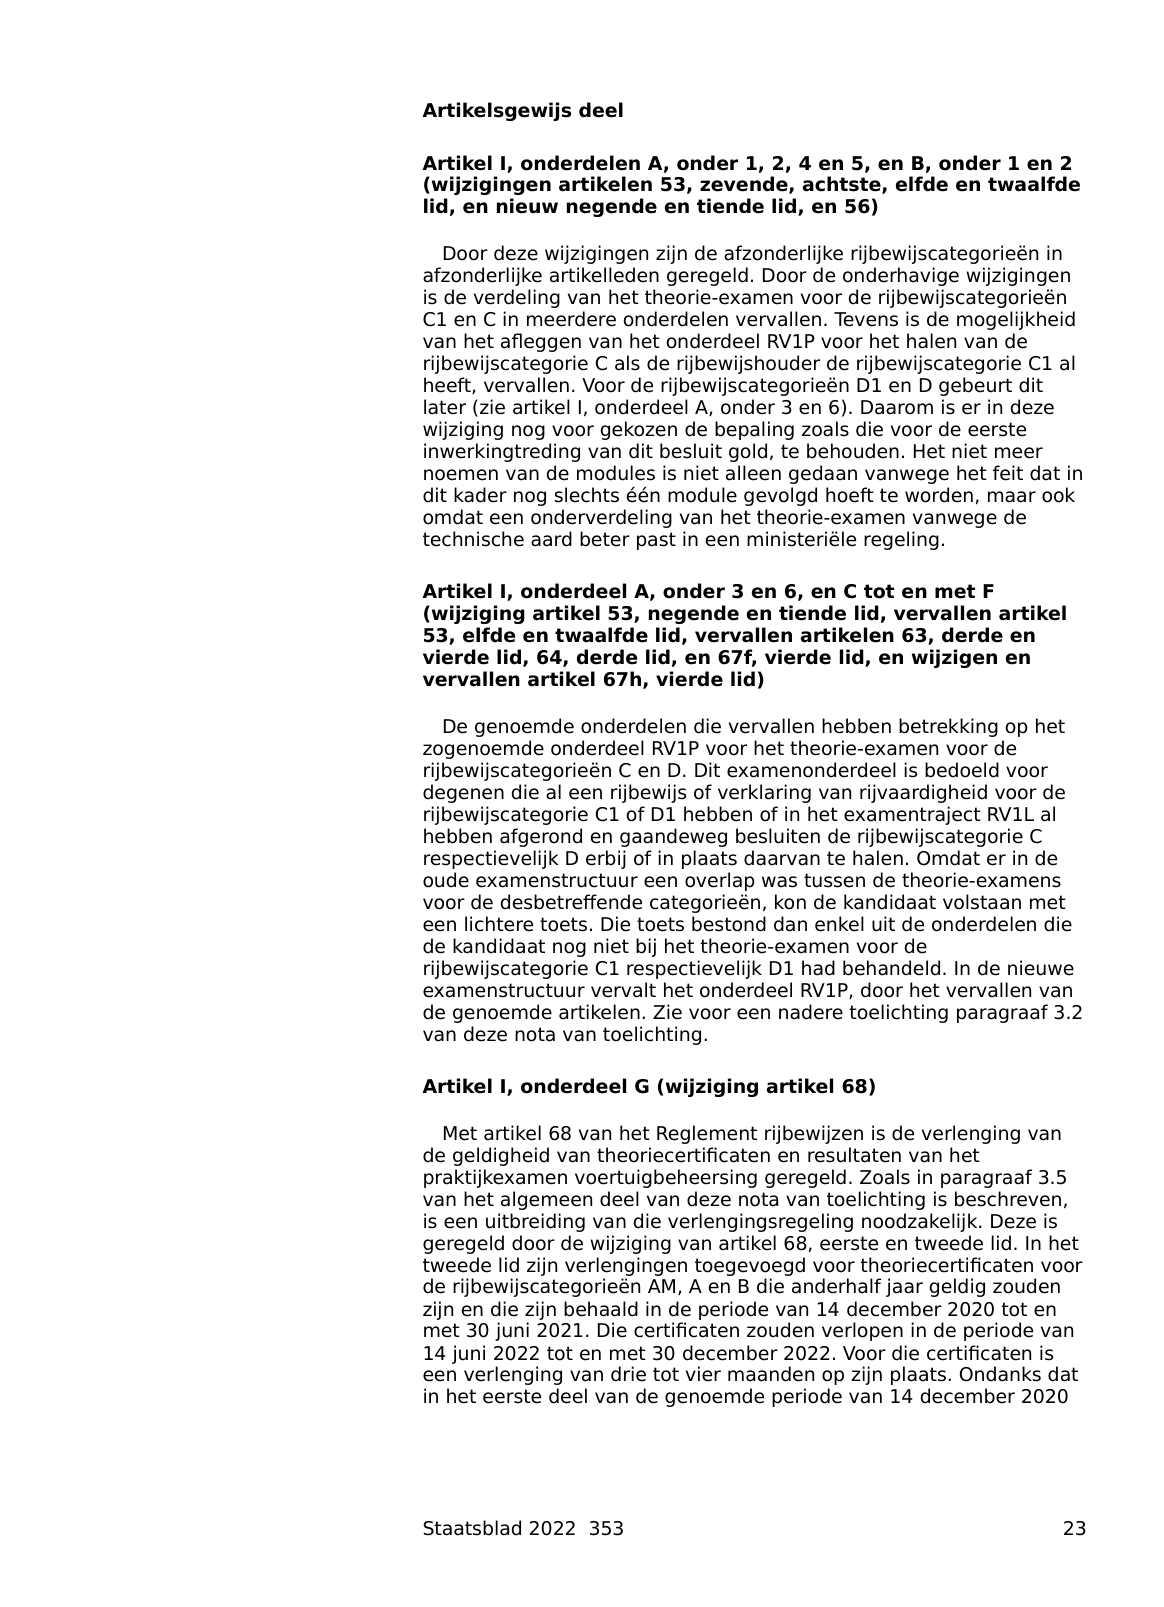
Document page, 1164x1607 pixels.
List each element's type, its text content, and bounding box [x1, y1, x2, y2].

subtitle Artikelsgewijs deel [422, 100, 1087, 122]
text De genoemde onderdelen die vervallen hebben betrekking op het zogenoemde onderdeel RV1P voor het theorie-examen voor de rijbewijscategorieën C en D. Dit examenonderdeel is bedoeld voor degenen die al een rijbewijs of verklaring van rijvaardigheid voor de rijbewijscategorie C1 of D1 hebben of in het examentraject RV1L al hebben afgerond en gaandeweg besluiten de rijbewijscategorie C respectievelijk D erbij of in plaats daarvan te halen. Omdat er in de oude examenstructuur een overlap was tussen de theorie-examens voor de desbetreffende categorieën, kon de kandidaat volstaan met een lichtere toets. Die toets bestond dan enkel uit de onderdelen die de kandidaat nog niet bij het theorie-examen voor de rijbewijscategorie C1 respectievelijk D1 had behandeld. In de nieuwe examenstructuur vervalt het onderdeel RV1P, door het vervallen van de genoemde artikelen. Zie voor een nadere toelichting paragraaf 3.2 van deze nota van toelichting. [422, 716, 1087, 1046]
text Met artikel 68 van het Reglement rijbewijzen is de verlenging van de geldigheid van theoriecertificaten en resultaten van het praktijkexamen voertuigbeheersing geregeld. Zoals in paragraaf 3.5 van het algemeen deel van deze nota van toelichting is beschreven, is een uitbreiding van die verlengingsregeling noodzakelijk. Deze is geregeld door de wijziging van artikel 68, eerste en tweede lid. In het tweede lid zijn verlengingen toegevoegd voor theoriecertificaten voor de rijbewijscategorieën AM, A en B die anderhalf jaar geldig zouden zijn en die zijn behaald in de periode van 14 december 2020 tot en met 30 juni 2021. Die certificaten zouden verlopen in de periode van 14 juni 2022 tot en met 30 december 2022. Voor die certificaten is een verlenging van drie tot vier maanden op zijn plaats. Ondanks dat in het eerste deel van de genoemde periode van 14 december 2020 [422, 1123, 1087, 1408]
subtitle Artikel I, onderdelen A, onder 1, 2, 4 en 5, en B, onder 1 en 2 (wijzigingen artikelen 53, zevende, achtste, elfde en twaalfde lid, en nieuw negende en tiende lid, en 56) [422, 152, 1087, 218]
text Door deze wijzigingen zijn de afzonderlijke rijbewijscategorieën in afzonderlijke artikelleden geregeld. Door de onderhavige wijzigingen is de verdeling van het theorie-examen voor de rijbewijscategorieën C1 en C in meerdere onderdelen vervallen. Tevens is de mogelijkheid van het afleggen van het onderdeel RV1P voor het halen van de rijbewijscategorie C als de rijbewijshouder de rijbewijscategorie C1 al heeft, vervallen. Voor de rijbewijscategorieën D1 en D gebeurt dit later (zie artikel I, onderdeel A, onder 3 en 6). Daarom is er in deze wijziging nog voor gekozen de bepaling zoals die voor de eerste inwerkingtreding van dit besluit gold, te behouden. Het niet meer noemen van de modules is niet alleen gedaan vanwege het feit dat in dit kader nog slechts één module gevolgd hoeft te worden, maar ook omdat een onderverdeling van het theorie-examen vanwege de technische aard beter past in een ministeriële regeling. [422, 243, 1087, 551]
subtitle Artikel I, onderdeel A, onder 3 en 6, en C tot en met F (wijziging artikel 53, negende en tiende lid, vervallen artikel 53, elfde en twaalfde lid, vervallen artikelen 63, derde en vierde lid, 64, derde lid, en 67f, vierde lid, en wijzigen en vervallen artikel 67h, vierde lid) [422, 581, 1087, 691]
subtitle Artikel I, onderdeel G (wijziging artikel 68) [422, 1076, 1087, 1098]
